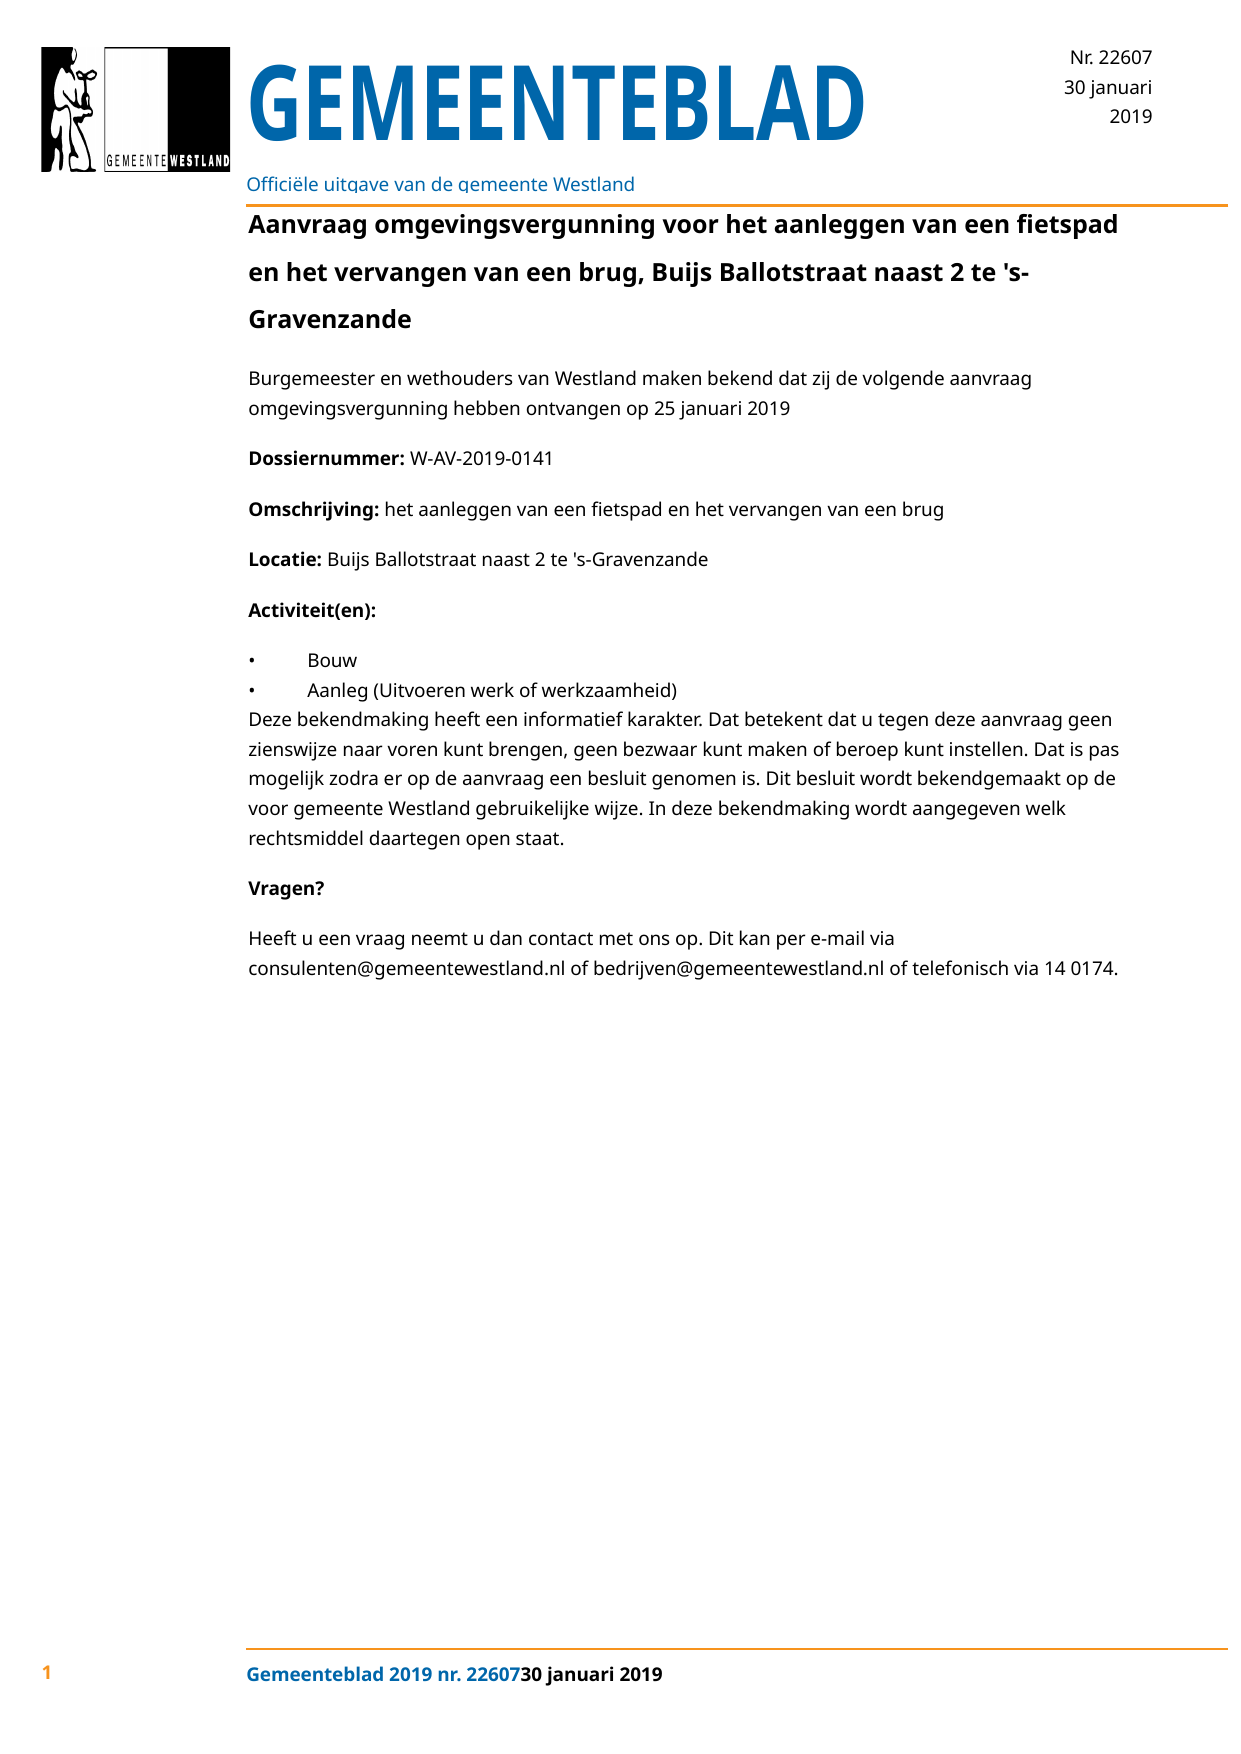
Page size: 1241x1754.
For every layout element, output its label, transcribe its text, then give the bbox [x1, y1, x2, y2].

text Locatie: Buijs Ballotstraat naast 2 te 's-Gravenzande [248, 546, 1152, 572]
picture [41, 47, 231, 172]
text Deze bekendmaking heeft een informatief karakter. Dat betekent dat u tegen deze aanvraag geen zienswijze naar voren kunt brengen, geen bezwaar kunt maken of beroep kunt instellen. Dat is pas mogelijk zodra er op de aanvraag een besluit genomen is. Dit besluit wordt bekendgemaakt op de voor gemeente Westland gebruikelijke wijze. In deze bekendmaking wordt aangegeven welk rechtsmiddel daartegen open staat. [248, 706, 1152, 850]
text Heeft u een vraag neemt u dan contact met ons op. Dit kan per e-mail via consulenten@gemeentewestland.nl of bedrijven@gemeentewestland.nl of telefonisch via 14 0174. [248, 926, 1152, 981]
list Aanleg (Uitvoeren werk of werkzaamheid) [248, 677, 1152, 702]
text Aanvraag omgevingsvergunning voor het aanleggen van een fietspad en het vervangen van een brug, Buijs Ballotstraat naast 2 te 's-Gravenzande [248, 207, 1152, 336]
text Vragen? [248, 875, 1152, 901]
text Dossiernummer: W-AV-2019-0141 [248, 446, 1152, 471]
text Activiteit(en): [248, 597, 1152, 622]
list Bouw [248, 647, 1152, 673]
text Omschrijving: het aanleggen van een fietspad en het vervangen van een brug [248, 496, 1152, 522]
text Burgemeester en wethouders van Westland maken bekend dat zij de volgende aanvraag omgevingsvergunning hebben ontvangen op 25 januari 2019 [248, 366, 1152, 421]
